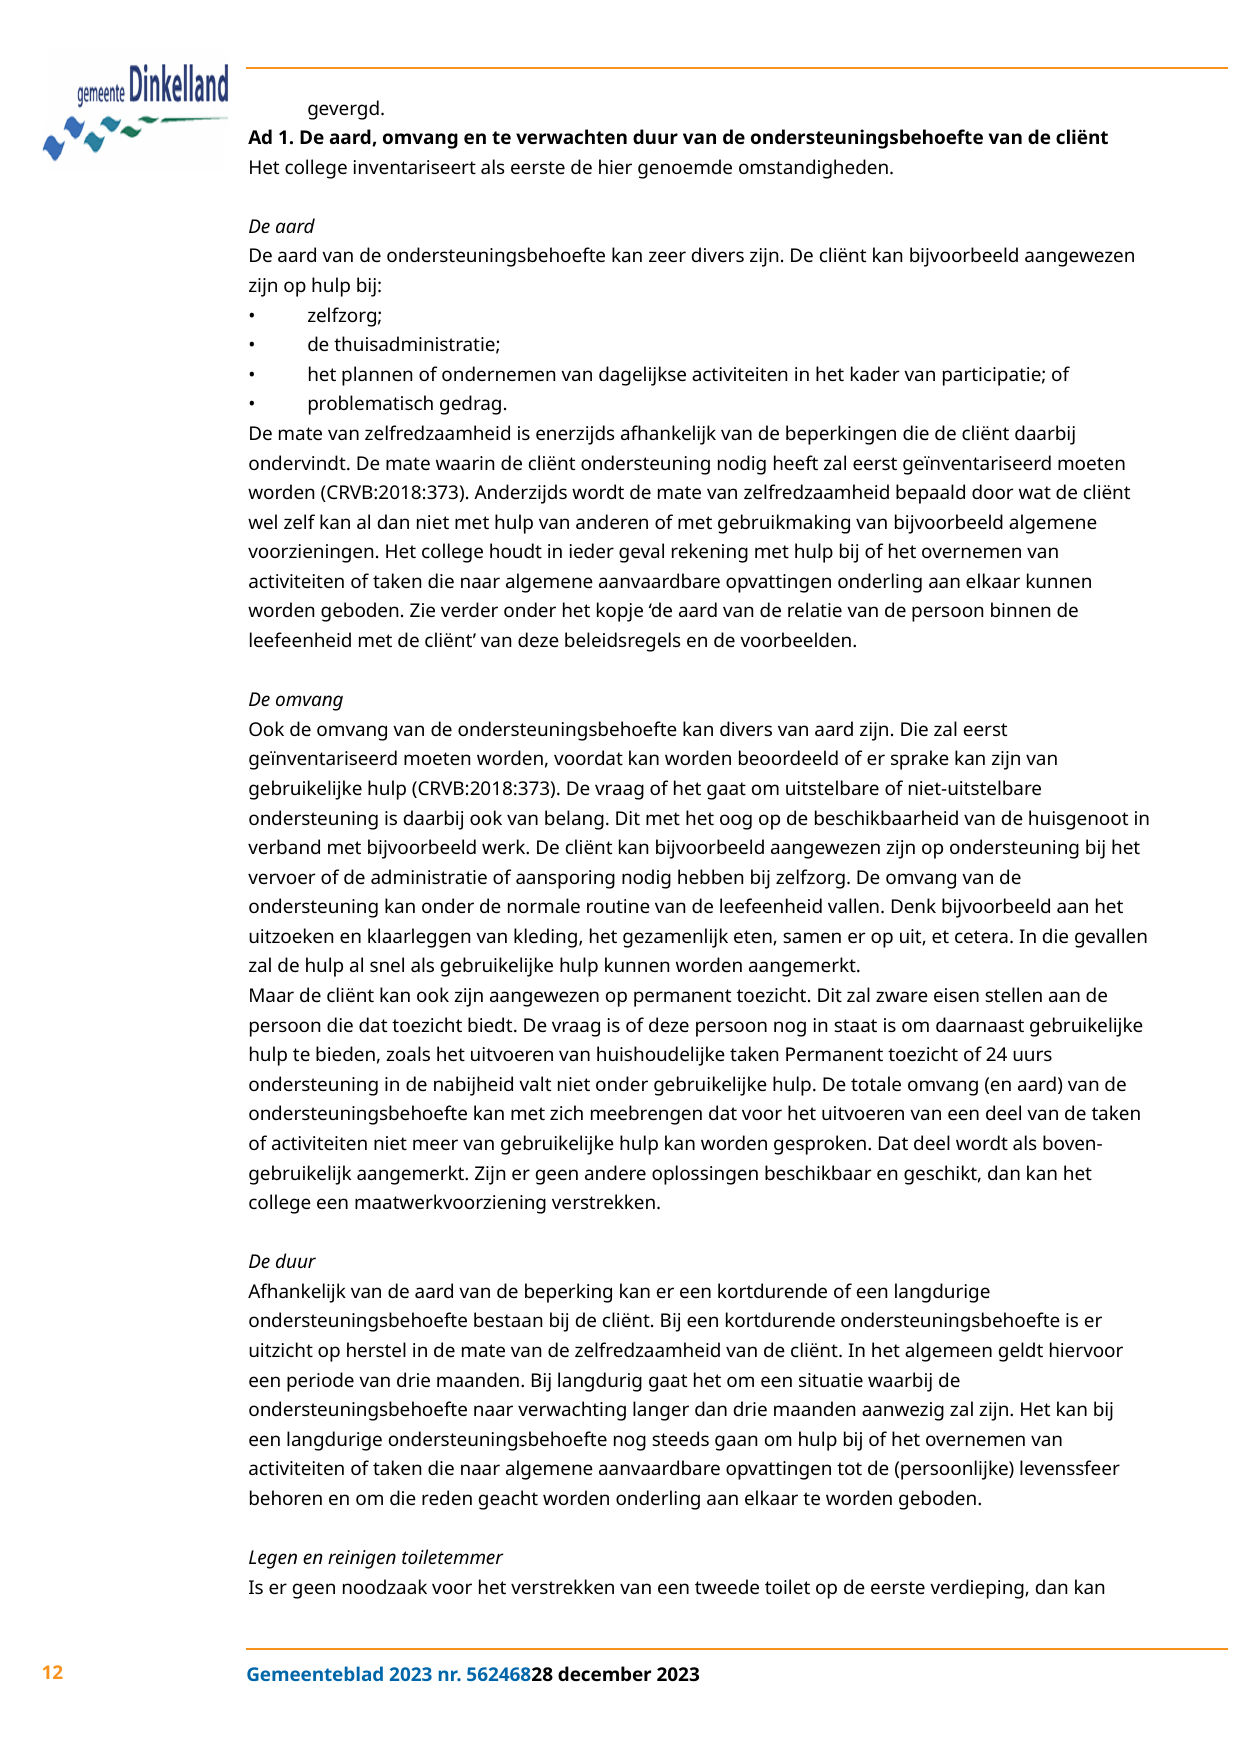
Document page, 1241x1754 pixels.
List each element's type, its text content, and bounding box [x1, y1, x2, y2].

text De mate van zelfredzaamheid is enerzijds afhankelijk van de beperkingen die de cliënt daarbij ondervindt. De mate waarin de cliënt ondersteuning nodig heeft zal eerst geïnventariseerd moeten worden (CRVB:2018:373). Anderzijds wordt de mate van zelfredzaamheid bepaald door wat de cliënt wel zelf kan al dan niet met hulp van anderen of met gebruikmaking van bijvoorbeeld algemene voorzieningen. Het college houdt in ieder geval rekening met hulp bij of het overnemen van activiteiten of taken die naar algemene aanvaardbare opvattingen onderling aan elkaar kunnen worden geboden. Zie verder onder het kopje ‘de aard van de relatie van de persoon binnen de leefeenheid met de cliënt’ van deze beleidsregels en de voorbeelden. [248, 420, 1152, 653]
picture [41, 47, 231, 172]
text Ad 1. De aard, omvang en te verwachten duur van de ondersteuningsbehoefte van de cliënt [248, 124, 1152, 150]
text De duur [248, 1248, 1152, 1274]
text De aard van de ondersteuningsbehoefte kan zeer divers zijn. De cliënt kan bijvoorbeeld aangewezen zijn op hulp bij: [248, 243, 1152, 298]
text Het college inventariseert als eerste de hier genoemde omstandigheden. [248, 154, 1152, 180]
list zelfzorg; [248, 302, 1152, 328]
list het plannen of ondernemen van dagelijkse activiteiten in het kader van participatie; of [248, 361, 1152, 387]
list problematisch gedrag. [248, 391, 1152, 416]
text Legen en reinigen toiletemmer [248, 1544, 1152, 1570]
text Maar de cliënt kan ook zijn aangewezen op permanent toezicht. Dit zal zware eisen stellen aan de persoon die dat toezicht biedt. De vraag is of deze persoon nog in staat is om daarnaast gebruikelijke hulp te bieden, zoals het uitvoeren van huishoudelijke taken Permanent toezicht of 24 uurs ondersteuning in de nabijheid valt niet onder gebruikelijke hulp. De totale omvang (en aard) van de ondersteuningsbehoefte kan met zich meebrengen dat voor het uitvoeren van een deel van de taken of activiteiten niet meer van gebruikelijke hulp kan worden gesproken. Dat deel wordt als boven-gebruikelijk aangemerkt. Zijn er geen andere oplossingen beschikbaar en geschikt, dan kan het college een maatwerkvoorziening verstrekken. [248, 982, 1152, 1215]
text Is er geen noodzaak voor het verstrekken van een tweede toilet op de eerste verdieping, dan kan [248, 1574, 1152, 1600]
text De omvang [248, 686, 1152, 712]
list gevergd. [248, 95, 1152, 121]
text De aard [248, 213, 1152, 239]
list de thuisadministratie; [248, 331, 1152, 357]
text Ook de omvang van de ondersteuningsbehoefte kan divers van aard zijn. Die zal eerst geïnventariseerd moeten worden, voordat kan worden beoordeeld of er sprake kan zijn van gebruikelijke hulp (CRVB:2018:373). De vraag of het gaat om uitstelbare of niet-uitstelbare ondersteuning is daarbij ook van belang. Dit met het oog op de beschikbaarheid van de huisgenoot in verband met bijvoorbeeld werk. De cliënt kan bijvoorbeeld aangewezen zijn op ondersteuning bij het vervoer of de administratie of aansporing nodig hebben bij zelfzorg. De omvang van de ondersteuning kan onder de normale routine van de leefeenheid vallen. Denk bijvoorbeeld aan het uitzoeken en klaarleggen van kleding, het gezamenlijk eten, samen er op uit, et cetera. In die gevallen zal de hulp al snel als gebruikelijke hulp kunnen worden aangemerkt. [248, 716, 1152, 978]
text Afhankelijk van de aard van de beperking kan er een kortdurende of een langdurige ondersteuningsbehoefte bestaan bij de cliënt. Bij een kortdurende ondersteuningsbehoefte is er uitzicht op herstel in de mate van de zelfredzaamheid van de cliënt. In het algemeen geldt hiervoor een periode van drie maanden. Bij langdurig gaat het om een situatie waarbij de ondersteuningsbehoefte naar verwachting langer dan drie maanden aanwezig zal zijn. Het kan bij een langdurige ondersteuningsbehoefte nog steeds gaan om hulp bij of het overnemen van activiteiten of taken die naar algemene aanvaardbare opvattingen tot de (persoonlijke) levenssfeer behoren en om die reden geacht worden onderling aan elkaar te worden geboden. [248, 1278, 1152, 1511]
